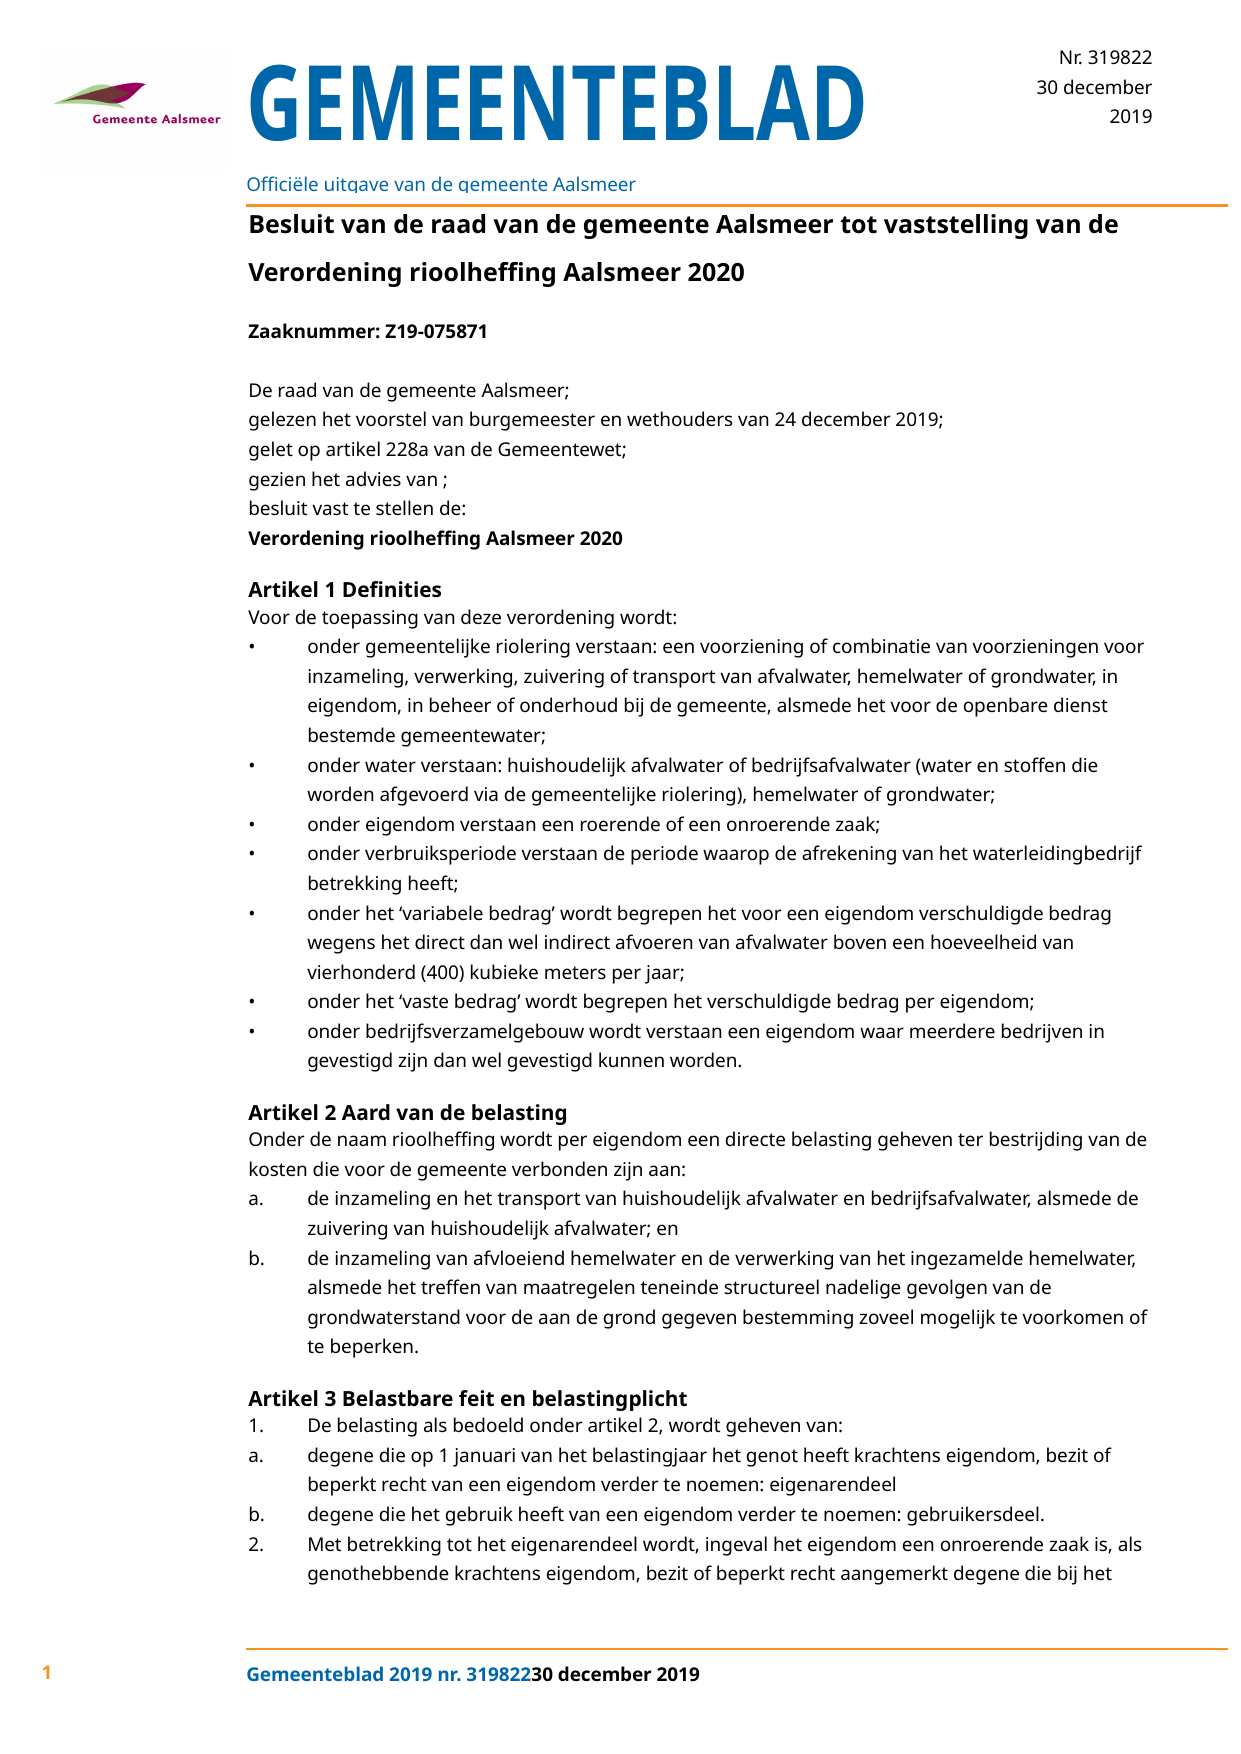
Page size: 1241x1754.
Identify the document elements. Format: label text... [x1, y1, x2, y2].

list De belasting als bedoeld onder artikel 2, wordt geheven van: [248, 1412, 1152, 1438]
list onder eigendom verstaan een roerende of een onroerende zaak; [248, 811, 1152, 837]
text Artikel 2 Aard van de belasting [248, 1098, 1152, 1126]
list onder bedrijfsverzamelgebouw wordt verstaan een eigendom waar meerdere bedrijven in gevestigd zijn dan wel gevestigd kunnen worden. [248, 1018, 1152, 1073]
text gelet op artikel 228a van de Gemeentewet; [248, 436, 1152, 462]
list Met betrekking tot het eigenarendeel wordt, ingeval het eigendom een onroerende zaak is, als genothebbende krachtens eigendom, bezit of beperkt recht aangemerkt degene die bij het [248, 1531, 1152, 1586]
list de inzameling en het transport van huishoudelijk afvalwater en bedrijfsafvalwater, alsmede de zuivering van huishoudelijk afvalwater; en [248, 1186, 1152, 1241]
text besluit vast te stellen de: [248, 495, 1152, 521]
picture [41, 47, 231, 172]
list onder water verstaan: huishoudelijk afvalwater of bedrijfsafvalwater (water en stoffen die worden afgevoerd via de gemeentelijke riolering), hemelwater of grondwater; [248, 752, 1152, 807]
text Besluit van de raad van de gemeente Aalsmeer tot vaststelling van de Verordening rioolheffing Aalsmeer 2020 [248, 207, 1152, 288]
list onder het ‘variabele bedrag’ wordt begrepen het voor een eigendom verschuldigde bedrag wegens het direct dan wel indirect afvoeren van afvalwater boven een hoeveelheid van vierhonderd (400) kubieke meters per jaar; [248, 900, 1152, 984]
text Voor de toepassing van deze verordening wordt: [248, 604, 1152, 629]
list onder het ‘vaste bedrag’ wordt begrepen het verschuldigde bedrag per eigendom; [248, 988, 1152, 1014]
list degene die op 1 januari van het belastingjaar het genot heeft krachtens eigendom, bezit of beperkt recht van een eigendom verder te noemen: eigenarendeel [248, 1442, 1152, 1497]
list de inzameling van afvloeiend hemelwater en de verwerking van het ingezamelde hemelwater, alsmede het treffen van maatregelen teneinde structureel nadelige gevolgen van de grondwaterstand voor de aan de grond gegeven bestemming zoveel mogelijk te voorkomen of te beperken. [248, 1245, 1152, 1359]
list degene die het gebruik heeft van een eigendom verder te noemen: gebruikersdeel. [248, 1501, 1152, 1527]
text Artikel 3 Belastbare feit en belastingplicht [248, 1384, 1152, 1412]
text Artikel 1 Definities [248, 575, 1152, 604]
text Onder de naam rioolheffing wordt per eigendom een directe belasting geheven ter bestrijding van de kosten die voor de gemeente verbonden zijn aan: [248, 1126, 1152, 1182]
list onder gemeentelijke riolering verstaan: een voorziening of combinatie van voorzieningen voor inzameling, verwerking, zuivering of transport van afvalwater, hemelwater of grondwater, in eigendom, in beheer of onderhoud bij de gemeente, alsmede het voor de openbare dienst bestemde gemeentewater; [248, 633, 1152, 748]
list onder verbruiksperiode verstaan de periode waarop de afrekening van het waterleidingbedrijf betrekking heeft; [248, 841, 1152, 896]
text Zaaknummer: Z19-075871 [248, 318, 1152, 344]
text Verordening rioolheffing Aalsmeer 2020 [248, 525, 1152, 551]
text gezien het advies van ; [248, 466, 1152, 492]
text De raad van de gemeente Aalsmeer; [248, 377, 1152, 403]
text gelezen het voorstel van burgemeester en wethouders van 24 december 2019; [248, 407, 1152, 432]
